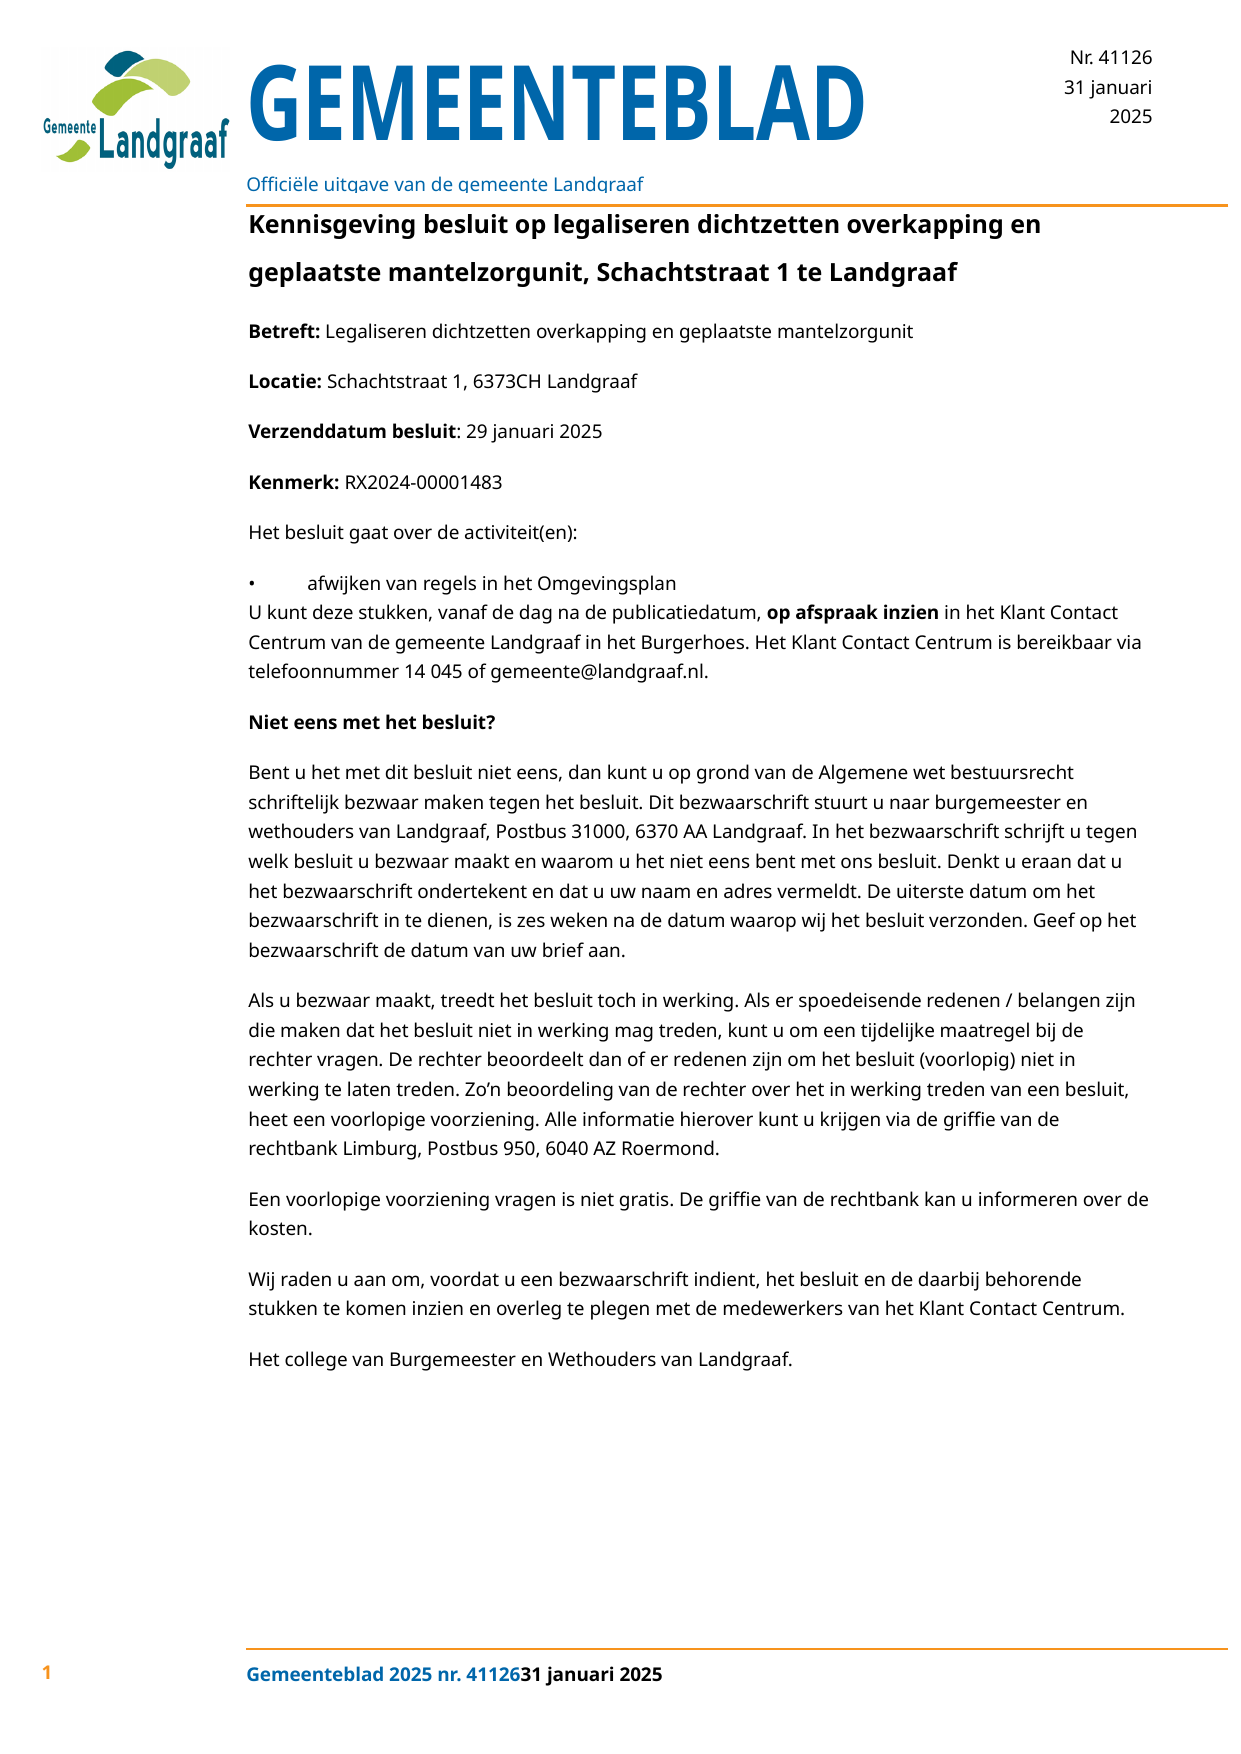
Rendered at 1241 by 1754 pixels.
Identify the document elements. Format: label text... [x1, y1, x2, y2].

text Het besluit gaat over de activiteit(en): [248, 519, 1152, 545]
text Het college van Burgemeester en Wethouders van Landgraaf. [248, 1346, 1152, 1372]
text Verzenddatum besluit: 29 januari 2025 [248, 419, 1152, 444]
text Wij raden u aan om, voordat u een bezwaarschrift indient, het besluit en de daarbij behorende stukken te komen inzien en overleg te plegen met de medewerkers van het Klant Contact Centrum. [248, 1266, 1152, 1321]
text Betreft: Legaliseren dichtzetten overkapping en geplaatste mantelzorgunit [248, 318, 1152, 344]
text Kenmerk: RX2024-00001483 [248, 469, 1152, 495]
text Niet eens met het besluit? [248, 709, 1152, 735]
text Locatie: Schachtstraat 1, 6373CH Landgraaf [248, 368, 1152, 394]
text Bent u het met dit besluit niet eens, dan kunt u op grond van de Algemene wet bestuursrecht schriftelijk bezwaar maken tegen het besluit. Dit bezwaarschrift stuurt u naar burgemeester en wethouders van Landgraaf, Postbus 31000, 6370 AA Landgraaf. In het bezwaarschrift schrijft u tegen welk besluit u bezwaar maakt en waarom u het niet eens bent met ons besluit. Denkt u eraan dat u het bezwaarschrift ondertekent en dat u uw naam en adres vermeldt. De uiterste datum om het bezwaarschrift in te dienen, is zes weken na de datum waarop wij het besluit verzonden. Geef op het bezwaarschrift de datum van uw brief aan. [248, 759, 1152, 963]
text Kennisgeving besluit op legaliseren dichtzetten overkapping en geplaatste mantelzorgunit, Schachtstraat 1 te Landgraaf [248, 207, 1152, 288]
text U kunt deze stukken, vanaf de dag na de publicatiedatum, op afspraak inzien in het Klant Contact Centrum van de gemeente Landgraaf in het Burgerhoes. Het Klant Contact Centrum is bereikbaar via telefoonnummer 14 045 of gemeente@landgraaf.nl. [248, 599, 1152, 684]
text Een voorlopige voorziening vragen is niet gratis. De griffie van de rechtbank kan u informeren over de kosten. [248, 1186, 1152, 1241]
picture [41, 47, 231, 172]
text Als u bezwaar maakt, treedt het besluit toch in werking. Als er spoedeisende redenen / belangen zijn die maken dat het besluit niet in werking mag treden, kunt u om een tijdelijke maatregel bij de rechter vragen. De rechter beoordeelt dan of er redenen zijn om het besluit (voorlopig) niet in werking te laten treden. Zo’n beoordeling van de rechter over het in werking treden van een besluit, heet een voorlopige voorziening. Alle informatie hierover kunt u krijgen via de griffie van de rechtbank Limburg, Postbus 950, 6040 AZ Roermond. [248, 987, 1152, 1161]
list afwijken van regels in het Omgevingsplan [248, 570, 1152, 596]
